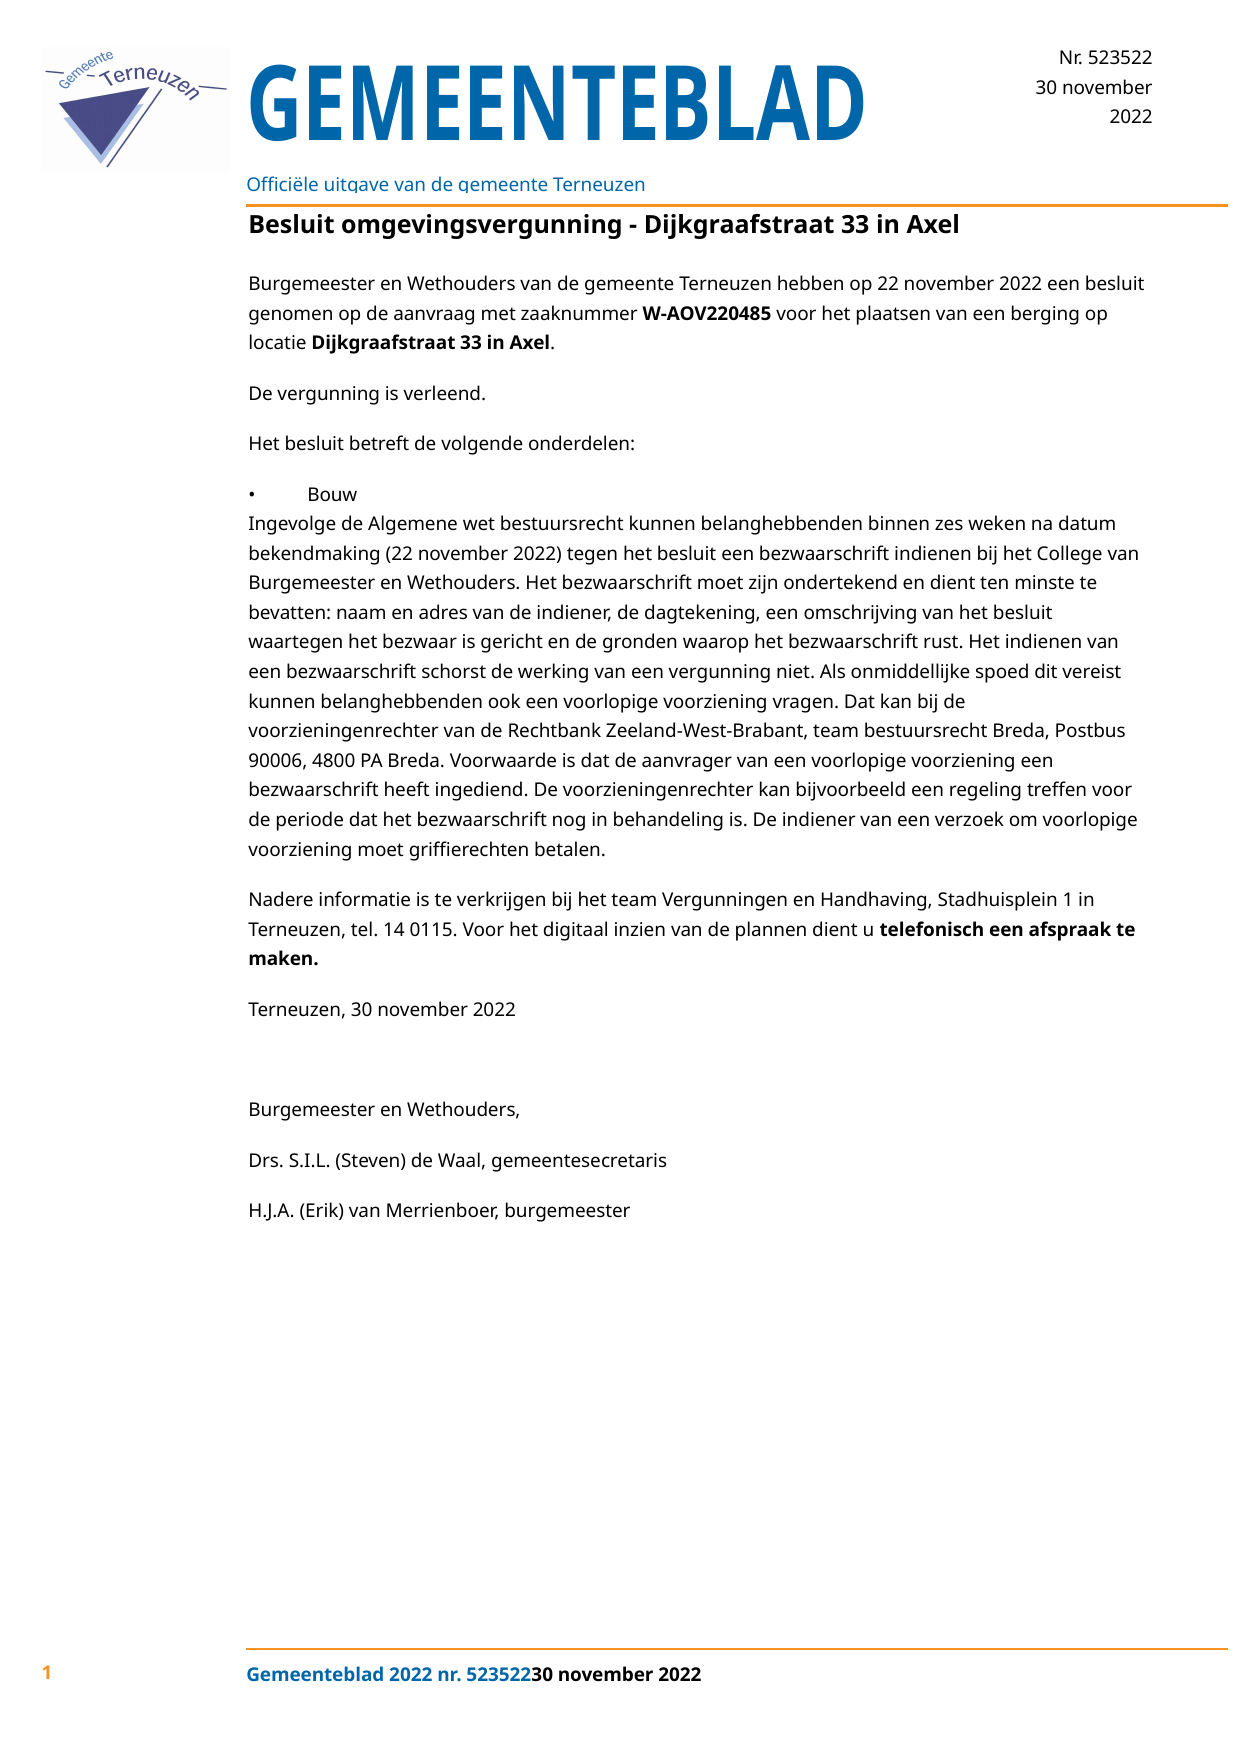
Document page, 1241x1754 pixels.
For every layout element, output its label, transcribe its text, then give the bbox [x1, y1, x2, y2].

picture [41, 47, 231, 172]
text Terneuzen, 30 november 2022 [248, 996, 1152, 1021]
text Besluit omgevingsvergunning - Dijkgraafstraat 33 in Axel [248, 207, 1152, 241]
text Burgemeester en Wethouders, [248, 1097, 1152, 1122]
text Burgemeester en Wethouders van de gemeente Terneuzen hebben op 22 november 2022 een besluit genomen op de aanvraag met zaaknummer W-AOV220485 voor het plaatsen van een berging op locatie Dijkgraafstraat 33 in Axel. [248, 270, 1152, 355]
text Het besluit betreft de volgende onderdelen: [248, 430, 1152, 456]
text De vergunning is verleend. [248, 380, 1152, 406]
text Nadere informatie is te verkrijgen bij het team Vergunningen en Handhaving, Stadhuisplein 1 in Terneuzen, tel. 14 0115. Voor het digitaal inzien van de plannen dient u telefonisch een afspraak te maken. [248, 886, 1152, 971]
text Drs. S.I.L. (Steven) de Waal, gemeentesecretaris [248, 1147, 1152, 1173]
text H.J.A. (Erik) van Merrienboer, burgemeester [248, 1197, 1152, 1223]
text Ingevolge de Algemene wet bestuursrecht kunnen belanghebbenden binnen zes weken na datum bekendmaking (22 november 2022) tegen het besluit een bezwaarschrift indienen bij het College van Burgemeester en Wethouders. Het bezwaarschrift moet zijn ondertekend en dient ten minste te bevatten: naam en adres van de indiener, de dagtekening, een omschrijving van het besluit waartegen het bezwaar is gericht en de gronden waarop het bezwaarschrift rust. Het indienen van een bezwaarschrift schorst de werking van een vergunning niet. Als onmiddellijke spoed dit vereist kunnen belanghebbenden ook een voorlopige voorziening vragen. Dat kan bij de voorzieningenrechter van de Rechtbank Zeeland-West-Brabant, team bestuursrecht Breda, Postbus 90006, 4800 PA Breda. Voorwaarde is dat de aanvrager van een voorlopige voorziening een bezwaarschrift heeft ingediend. De voorzieningenrechter kan bijvoorbeeld een regeling treffen voor de periode dat het bezwaarschrift nog in behandeling is. De indiener van een verzoek om voorlopige voorziening moet griffierechten betalen. [248, 510, 1152, 861]
list Bouw [248, 481, 1152, 506]
